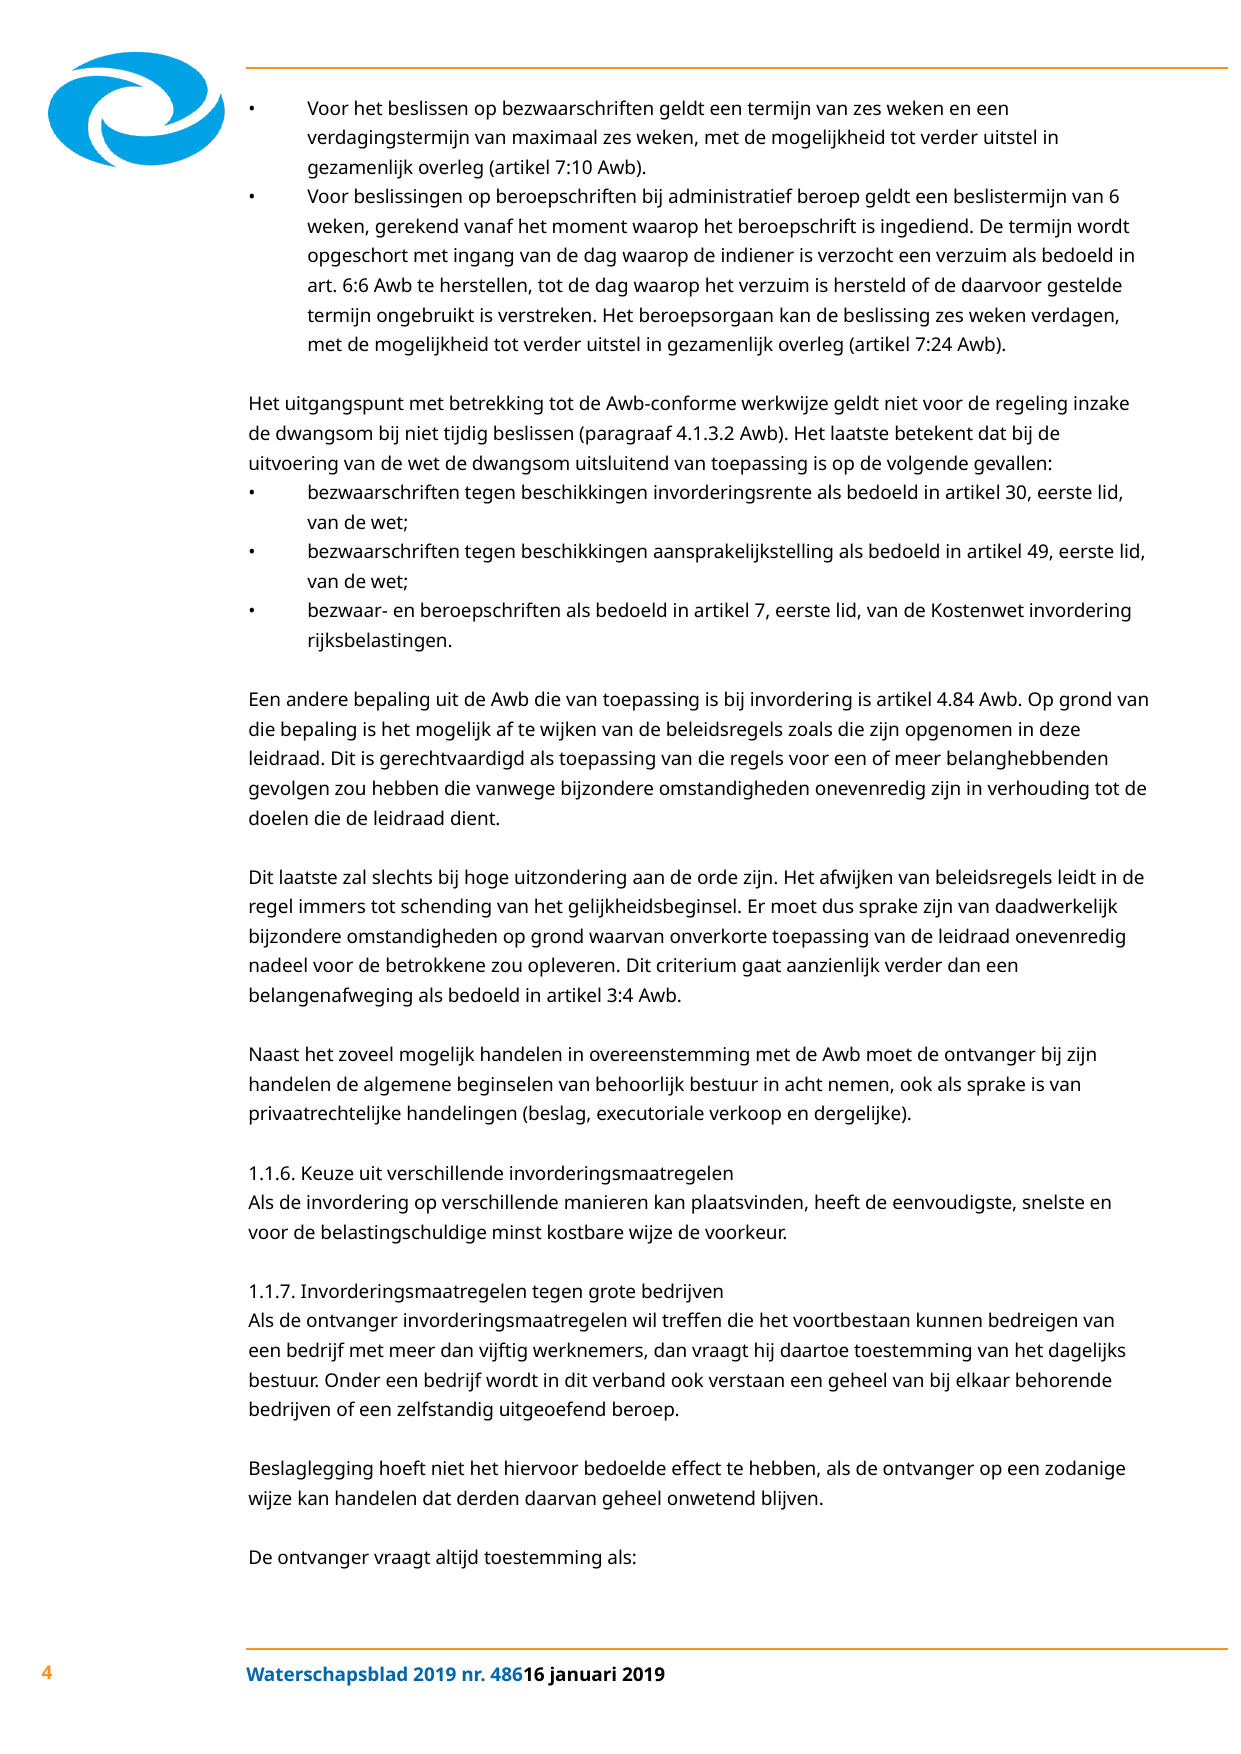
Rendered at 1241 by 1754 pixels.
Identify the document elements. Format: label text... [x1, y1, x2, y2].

text Beslaglegging hoeft niet het hiervoor bedoelde effect te hebben, als de ontvanger op een zodanige wijze kan handelen dat derden daarvan geheel onwetend blijven. [248, 1456, 1152, 1511]
text Een andere bepaling uit de Awb die van toepassing is bij invordering is artikel 4.84 Awb. Op grond van die bepaling is het mogelijk af te wijken van de beleidsregels zoals die zijn opgenomen in deze leidraad. Dit is gerechtvaardigd als toepassing van die regels voor een of meer belanghebbenden gevolgen zou hebben die vanwege bijzondere omstandigheden onevenredig zijn in verhouding tot de doelen die de leidraad dient. [248, 686, 1152, 831]
text Het uitgangspunt met betrekking tot de Awb-conforme werkwijze geldt niet voor de regeling inzake de dwangsom bij niet tijdig beslissen (paragraaf 4.1.3.2 Awb). Het laatste betekent dat bij de uitvoering van de wet de dwangsom uitsluitend van toepassing is op de volgende gevallen: [248, 391, 1152, 476]
text 1.1.7. Invorderingsmaatregelen tegen grote bedrijven [248, 1278, 1152, 1304]
picture [41, 47, 231, 172]
list bezwaar- en beroepschriften als bedoeld in artikel 7, eerste lid, van de Kostenwet invordering rijksbelastingen. [248, 598, 1152, 653]
text Als de ontvanger invorderingsmaatregelen wil treffen die het voortbestaan kunnen bedreigen van een bedrijf met meer dan vijftig werknemers, dan vraagt hij daartoe toestemming van het dagelijks bestuur. Onder een bedrijf wordt in dit verband ook verstaan een geheel van bij elkaar behorende bedrijven of een zelfstandig uitgeoefend beroep. [248, 1308, 1152, 1422]
list Voor beslissingen op beroepschriften bij administratief beroep geldt een beslistermijn van 6 weken, gerekend vanaf het moment waarop het beroepschrift is ingediend. De termijn wordt opgeschort met ingang van de dag waarop de indiener is verzocht een verzuim als bedoeld in art. 6:6 Awb te herstellen, tot de dag waarop het verzuim is hersteld of de daarvoor gestelde termijn ongebruikt is verstreken. Het beroepsorgaan kan de beslissing zes weken verdagen, met de mogelijkheid tot verder uitstel in gezamenlijk overleg (artikel 7:24 Awb). [248, 183, 1152, 357]
list Voor het beslissen op bezwaarschriften geldt een termijn van zes weken en een verdagingstermijn van maximaal zes weken, met de mogelijkheid tot verder uitstel in gezamenlijk overleg (artikel 7:10 Awb). [248, 95, 1152, 180]
text De ontvanger vraagt altijd toestemming als: [248, 1544, 1152, 1570]
text Dit laatste zal slechts bij hoge uitzondering aan de orde zijn. Het afwijken van beleidsregels leidt in de regel immers tot schending van het gelijkheidsbeginsel. Er moet dus sprake zijn van daadwerkelijk bijzondere omstandigheden op grond waarvan onverkorte toepassing van de leidraad onevenredig nadeel voor de betrokkene zou opleveren. Dit criterium gaat aanzienlijk verder dan een belangenafweging als bedoeld in artikel 3:4 Awb. [248, 864, 1152, 1008]
list bezwaarschriften tegen beschikkingen invorderingsrente als bedoeld in artikel 30, eerste lid, van de wet; [248, 479, 1152, 535]
text Als de invordering op verschillende manieren kan plaatsvinden, heeft de eenvoudigste, snelste en voor de belastingschuldige minst kostbare wijze de voorkeur. [248, 1189, 1152, 1245]
text 1.1.6. Keuze uit verschillende invorderingsmaatregelen [248, 1160, 1152, 1186]
text Naast het zoveel mogelijk handelen in overeenstemming met de Awb moet de ontvanger bij zijn handelen de algemene beginselen van behoorlijk bestuur in acht nemen, ook als sprake is van privaatrechtelijke handelingen (beslag, executoriale verkoop en dergelijke). [248, 1041, 1152, 1126]
list bezwaarschriften tegen beschikkingen aansprakelijkstelling als bedoeld in artikel 49, eerste lid, van de wet; [248, 538, 1152, 594]
